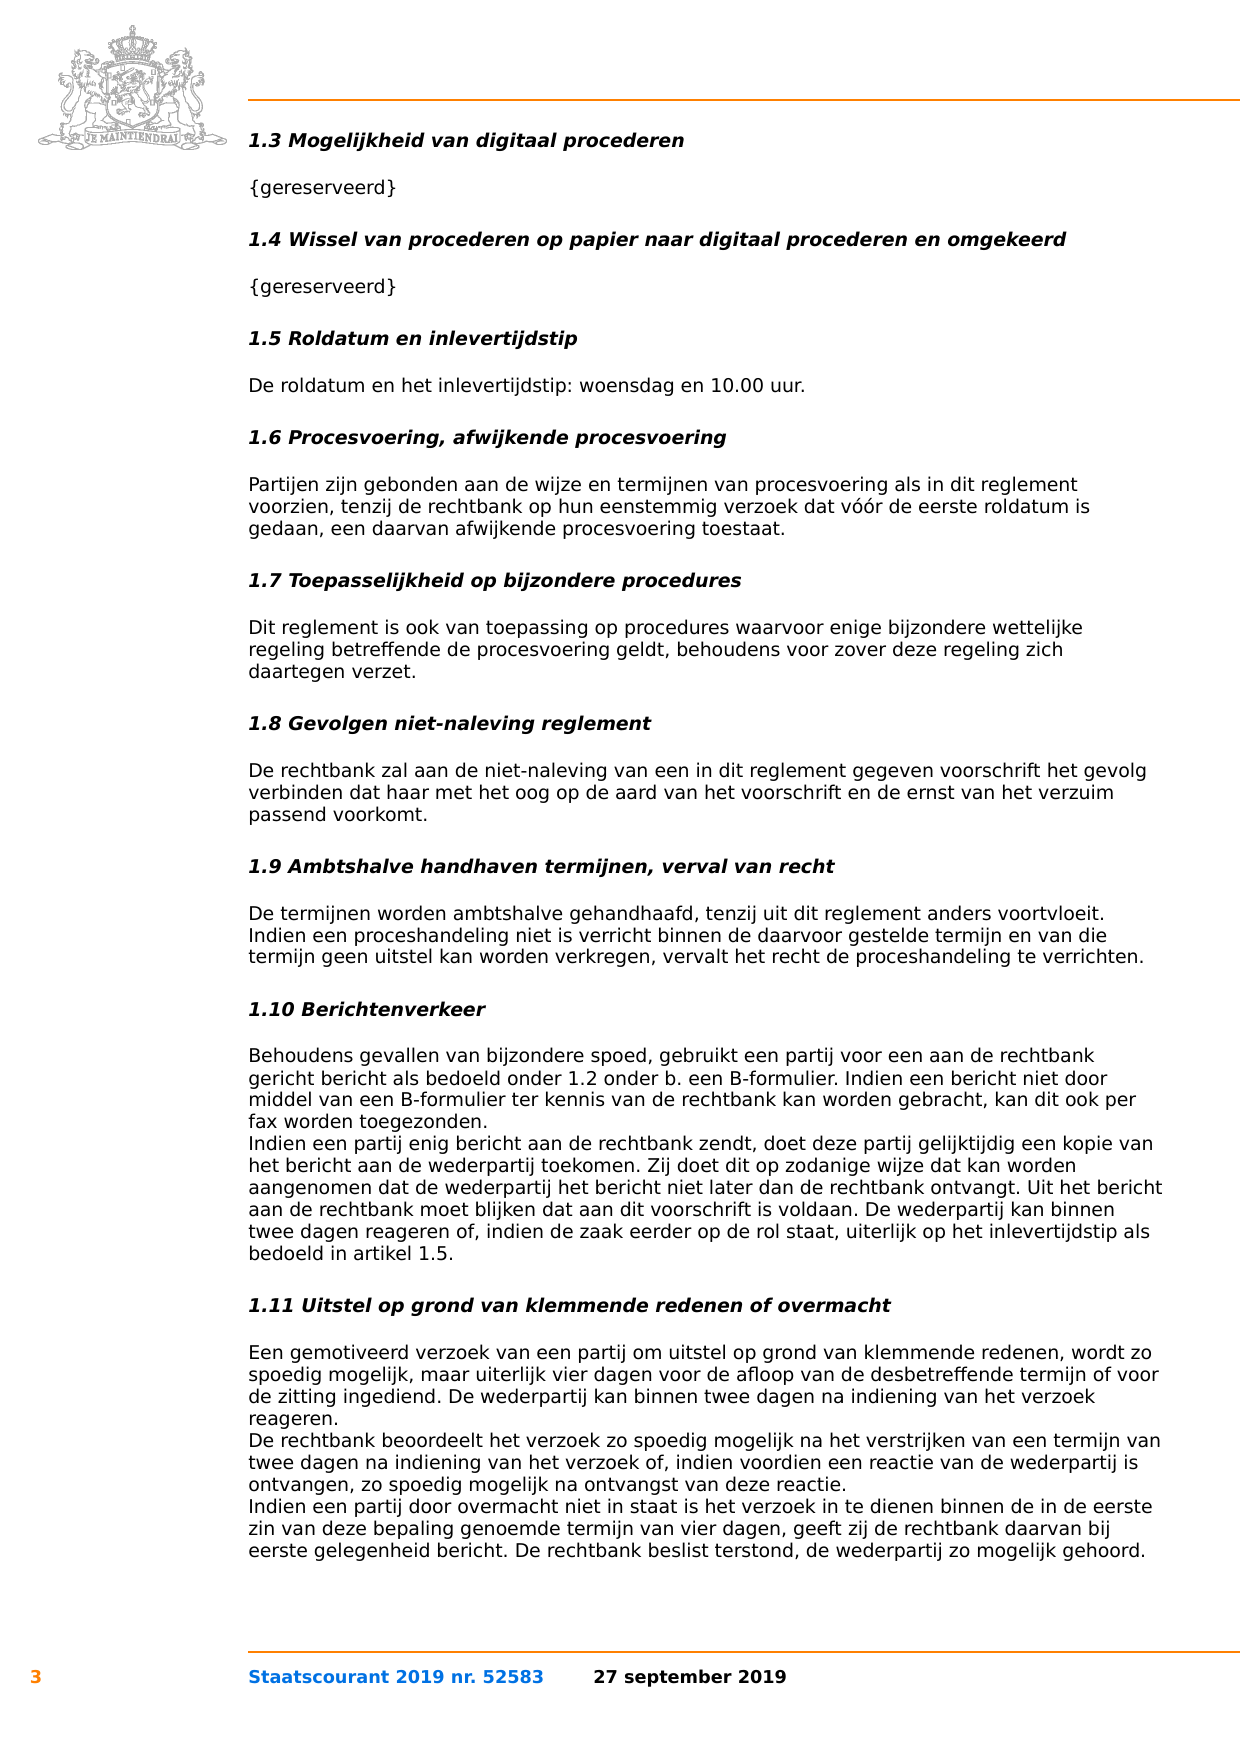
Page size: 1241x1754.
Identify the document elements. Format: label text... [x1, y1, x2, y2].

subtitle 1.3 Mogelijkheid van digitaal procederen [248, 130, 1163, 152]
text Indien een partij enig bericht aan de rechtbank zendt, doet deze partij gelijktijdig een kopie van het bericht aan de wederpartij toekomen. Zij doet dit op zodanige wijze dat kan worden aangenomen dat de wederpartij het bericht niet later dan de rechtbank ontvangt. Uit het bericht aan de rechtbank moet blijken dat aan dit voorschrift is voldaan. De wederpartij kan binnen twee dagen reageren of, indien de zaak eerder op de rol staat, uiterlijk op het inlevertijdstip als bedoeld in artikel 1.5. [248, 1133, 1163, 1265]
text {gereserveerd} [248, 276, 1163, 298]
subtitle 1.4 Wissel van procederen op papier naar digitaal procederen en omgekeerd [248, 229, 1163, 251]
text Een gemotiveerd verzoek van een partij om uitstel op grond van klemmende redenen, wordt zo spoedig mogelijk, maar uiterlijk vier dagen voor de afloop van de desbetreffende termijn of voor de zitting ingediend. De wederpartij kan binnen twee dagen na indiening van het verzoek reageren. [248, 1342, 1163, 1430]
subtitle 1.8 Gevolgen niet-naleving reglement [248, 713, 1163, 734]
text Behoudens gevallen van bijzondere spoed, gebruikt een partij voor een aan de rechtbank gericht bericht als bedoeld onder 1.2 onder b. een B-formulier. Indien een bericht niet door middel van een B-formulier ter kennis van de rechtbank kan worden gebracht, kan dit ook per fax worden toegezonden. [248, 1045, 1163, 1133]
subtitle 1.7 Toepasselijkheid op bijzondere procedures [248, 570, 1163, 592]
text De rechtbank beoordeelt het verzoek zo spoedig mogelijk na het verstrijken van een termijn van twee dagen na indiening van het verzoek of, indien voordien een reactie van de wederpartij is ontvangen, zo spoedig mogelijk na ontvangst van deze reactie. [248, 1430, 1163, 1496]
picture [38, 25, 227, 150]
subtitle 1.5 Roldatum en inlevertijdstip [248, 328, 1163, 350]
subtitle 1.9 Ambtshalve handhaven termijnen, verval van recht [248, 856, 1163, 877]
text De roldatum en het inlevertijdstip: woensdag en 10.00 uur. [248, 375, 1163, 397]
text Partijen zijn gebonden aan de wijze en termijnen van procesvoering als in dit reglement voorzien, tenzij de rechtbank op hun eenstemmig verzoek dat vóór de eerste roldatum is gedaan, een daarvan afwijkende procesvoering toestaat. [248, 474, 1163, 540]
text {gereserveerd} [248, 177, 1163, 199]
text Dit reglement is ook van toepassing op procedures waarvoor enige bijzondere wettelijke regeling betreffende de procesvoering geldt, behoudens voor zover deze regeling zich daartegen verzet. [248, 617, 1163, 683]
subtitle 1.6 Procesvoering, afwijkende procesvoering [248, 427, 1163, 449]
text De termijnen worden ambtshalve gehandhaafd, tenzij uit dit reglement anders voortvloeit. [248, 902, 1163, 924]
subtitle 1.10 Berichtenverkeer [248, 998, 1163, 1020]
text Indien een partij door overmacht niet in staat is het verzoek in te dienen binnen de in de eerste zin van deze bepaling genoemde termijn van vier dagen, geeft zij de rechtbank daarvan bij eerste gelegenheid bericht. De rechtbank beslist terstond, de wederpartij zo mogelijk gehoord. [248, 1496, 1163, 1562]
text Indien een proceshandeling niet is verricht binnen de daarvoor gestelde termijn en van die termijn geen uitstel kan worden verkregen, vervalt het recht de proceshandeling te verrichten. [248, 924, 1163, 968]
text De rechtbank zal aan de niet-naleving van een in dit reglement gegeven voorschrift het gevolg verbinden dat haar met het oog op de aard van het voorschrift en de ernst van het verzuim passend voorkomt. [248, 759, 1163, 826]
subtitle 1.11 Uitstel op grond van klemmende redenen of overmacht [248, 1295, 1163, 1317]
